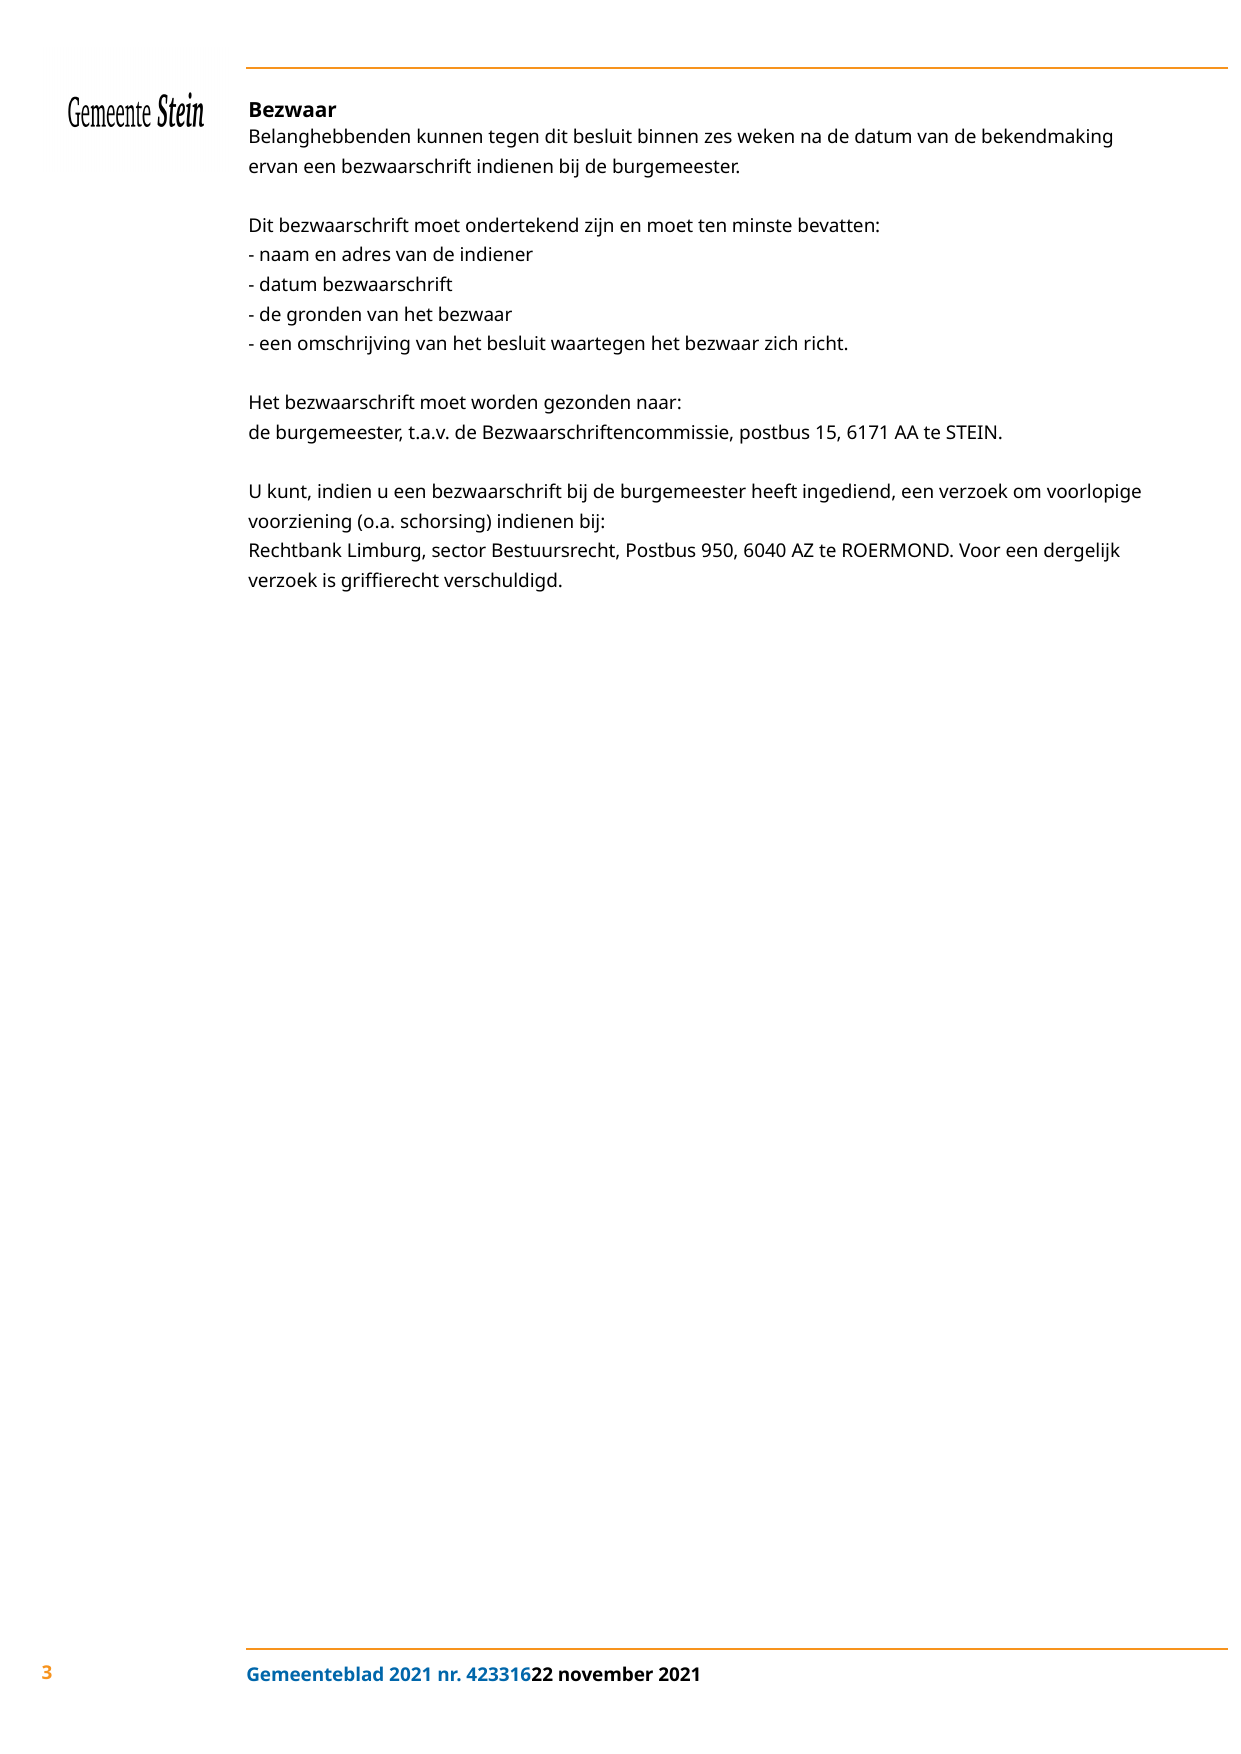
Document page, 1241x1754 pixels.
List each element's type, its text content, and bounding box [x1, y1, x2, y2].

text - de gronden van het bezwaar [248, 301, 1152, 327]
text Bezwaar [248, 95, 1152, 123]
text Belanghebbenden kunnen tegen dit besluit binnen zes weken na de datum van de bekendmaking ervan een bezwaarschrift indienen bij de burgemeester. [248, 123, 1152, 179]
text Rechtbank Limburg, sector Bestuursrecht, Postbus 950, 6040 AZ te ROERMOND. Voor een dergelijk verzoek is griffierecht verschuldigd. [248, 537, 1152, 593]
text - naam en adres van de indiener [248, 242, 1152, 267]
text U kunt, indien u een bezwaarschrift bij de burgemeester heeft ingediend, een verzoek om voorlopige voorziening (o.a. schorsing) indienen bij: [248, 478, 1152, 534]
text - datum bezwaarschrift [248, 271, 1152, 297]
text Het bezwaarschrift moet worden gezonden naar: [248, 389, 1152, 415]
text de burgemeester, t.a.v. de Bezwaarschriftencommissie, postbus 15, 6171 AA te STEIN. [248, 419, 1152, 445]
text - een omschrijving van het besluit waartegen het bezwaar zich richt. [248, 330, 1152, 356]
text Dit bezwaarschrift moet ondertekend zijn en moet ten minste bevatten: [248, 212, 1152, 238]
picture [41, 47, 231, 172]
